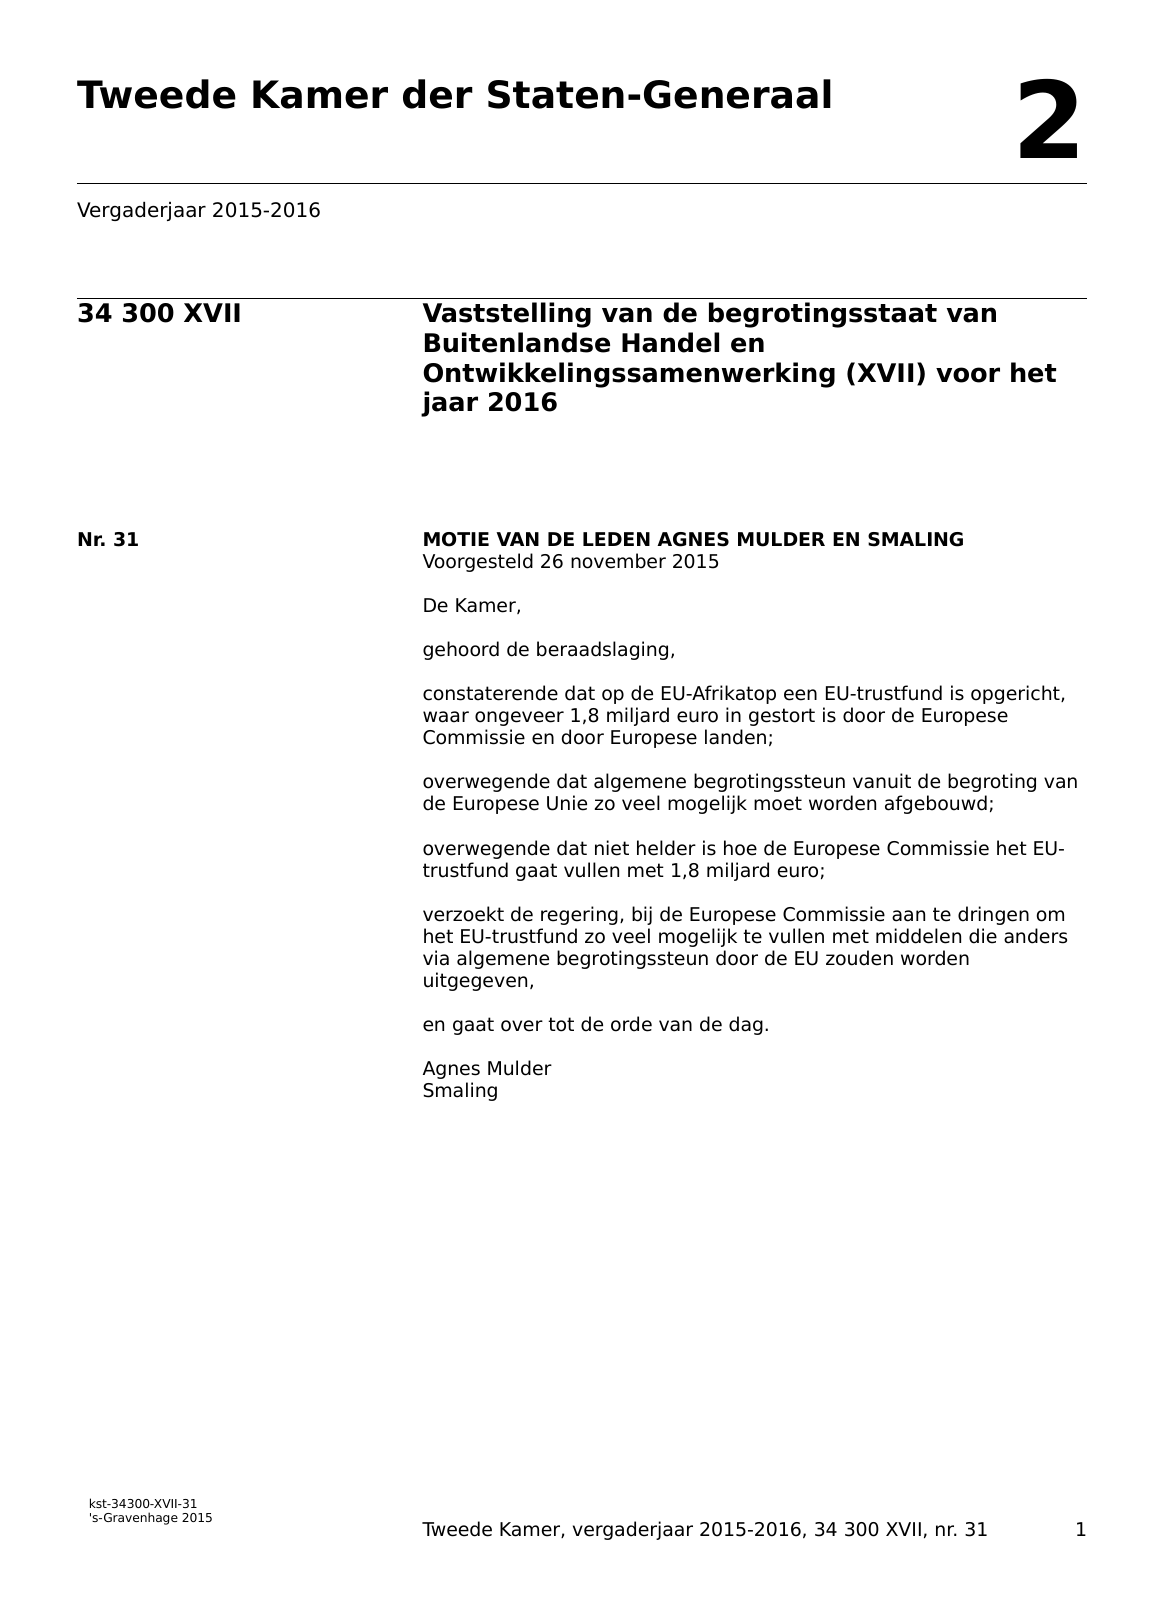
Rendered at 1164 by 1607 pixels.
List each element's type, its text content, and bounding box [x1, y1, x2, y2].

subtitle Nr. 31 MOTIE VAN DE LEDEN AGNES MULDER EN SMALING [77, 529, 1087, 551]
text en gaat over tot de orde van de dag. [422, 1014, 1087, 1036]
text Agnes Mulder [422, 1058, 1087, 1080]
text Voorgesteld 26 november 2015 [422, 551, 1087, 573]
text verzoekt de regering, bij de Europese Commissie aan te dringen om het EU-trustfund zo veel mogelijk te vullen met middelen die anders via algemene begrotingssteun door de EU zouden worden uitgegeven, [422, 904, 1087, 992]
table_header Tweede Kamer der Staten-Generaal [77, 59, 886, 183]
text overwegende dat niet helder is hoe de Europese Commissie het EU-trustfund gaat vullen met 1,8 miljard euro; [422, 837, 1087, 881]
table_cell Vergaderjaar 2015-2016 [77, 184, 1087, 298]
text Smaling [422, 1080, 1087, 1102]
text De Kamer, [422, 595, 1087, 617]
text kst-34300-XVII-31 [88, 1497, 323, 1511]
subtitle 34 300 XVII Vaststelling van de begrotingsstaat van Buitenlandse Handel en Ontwikkelingssamenwerking (XVII) voor het jaar 2016 [77, 299, 1087, 418]
text gehoord de beraadslaging, [422, 639, 1087, 661]
table_header 2 [886, 59, 1087, 183]
text overwegende dat algemene begrotingssteun vanuit de begroting van de Europese Unie zo veel mogelijk moet worden afgebouwd; [422, 771, 1087, 815]
text constaterende dat op de EU-Afrikatop een EU-trustfund is opgericht, waar ongeveer 1,8 miljard euro in gestort is door de Europese Commissie en door Europese landen; [422, 683, 1087, 749]
text 's-Gravenhage 2015 [88, 1511, 323, 1525]
